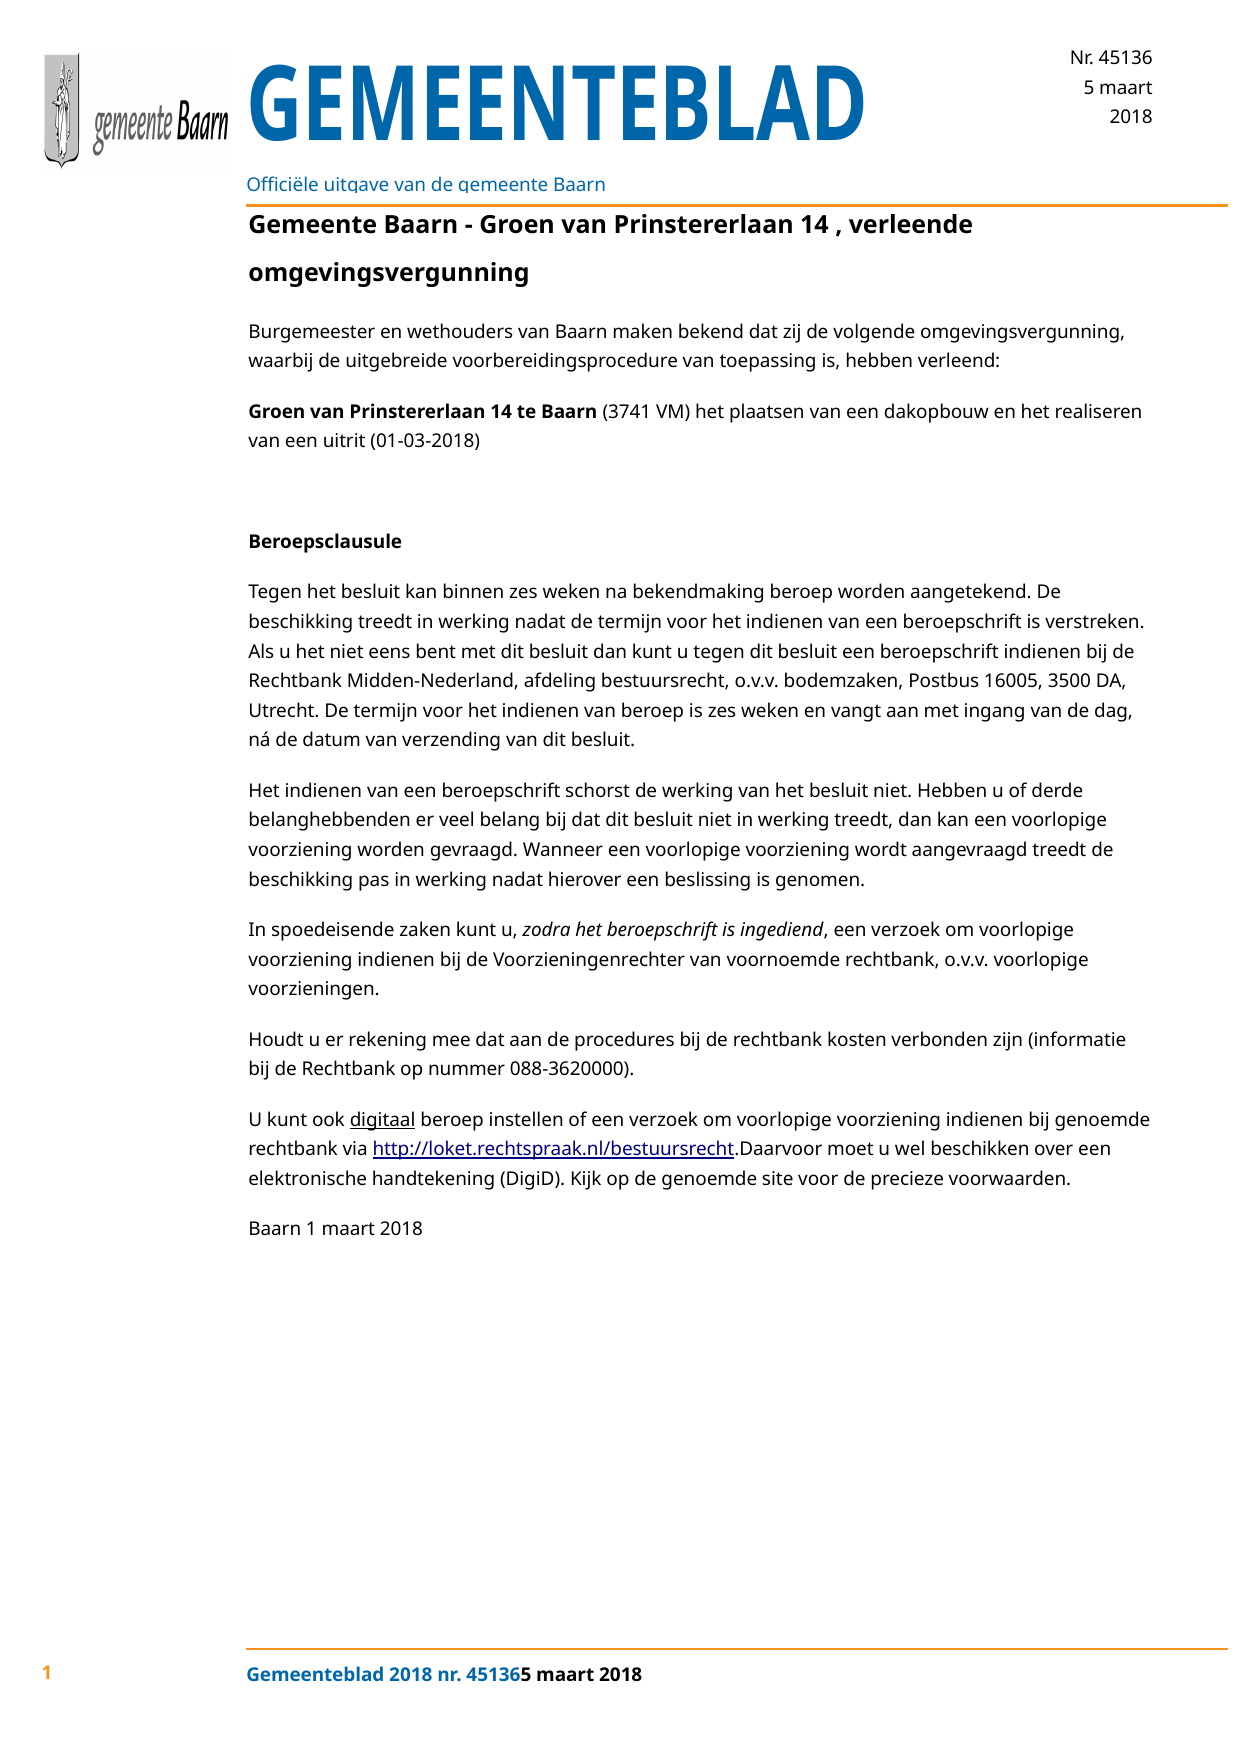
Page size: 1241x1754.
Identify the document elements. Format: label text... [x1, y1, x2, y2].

text Gemeente Baarn - Groen van Prinstererlaan 14 , verleende omgevingsvergunning [248, 207, 1152, 288]
picture [41, 47, 231, 172]
text Groen van Prinstererlaan 14 te Baarn (3741 VM) het plaatsen van een dakopbouw en het realiseren van een uitrit (01-03-2018) [248, 398, 1152, 453]
text Burgemeester en wethouders van Baarn maken bekend dat zij de volgende omgevingsvergunning, waarbij de uitgebreide voorbereidingsprocedure van toepassing is, hebben verleend: [248, 318, 1152, 373]
text Baarn 1 maart 2018 [248, 1215, 1152, 1241]
text Beroepsclausule [248, 528, 1152, 554]
text In spoedeisende zaken kunt u, zodra het beroepschrift is ingediend, een verzoek om voorlopige voorziening indienen bij de Voorzieningenrechter van voornoemde rechtbank, o.v.v. voorlopige voorzieningen. [248, 916, 1152, 1001]
text Tegen het besluit kan binnen zes weken na bekendmaking beroep worden aangetekend. De beschikking treedt in werking nadat de termijn voor het indienen van een beroepschrift is verstreken. Als u het niet eens bent met dit besluit dan kunt u tegen dit besluit een beroepschrift indienen bij de Rechtbank Midden-Nederland, afdeling bestuursrecht, o.v.v. bodemzaken, Postbus 16005, 3500 DA, Utrecht. De termijn voor het indienen van beroep is zes weken en vangt aan met ingang van de dag, ná de datum van verzending van dit besluit. [248, 579, 1152, 752]
text Het indienen van een beroepschrift schorst de werking van het besluit niet. Hebben u of derde belanghebbenden er veel belang bij dat dit besluit niet in werking treedt, dan kan een voorlopige voorziening worden gevraagd. Wanneer een voorlopige voorziening wordt aangevraagd treedt de beschikking pas in werking nadat hierover een beslissing is genomen. [248, 777, 1152, 892]
text Houdt u er rekening mee dat aan de procedures bij de rechtbank kosten verbonden zijn (informatie bij de Rechtbank op nummer 088-3620000). [248, 1026, 1152, 1081]
text U kunt ook digitaal beroep instellen of een verzoek om voorlopige voorziening indienen bij genoemde rechtbank via http://loket.rechtspraak.nl/bestuursrecht.Daarvoor moet u wel beschikken over een elektronische handtekening (DigiD). Kijk op de genoemde site voor de precieze voorwaarden. [248, 1106, 1152, 1191]
